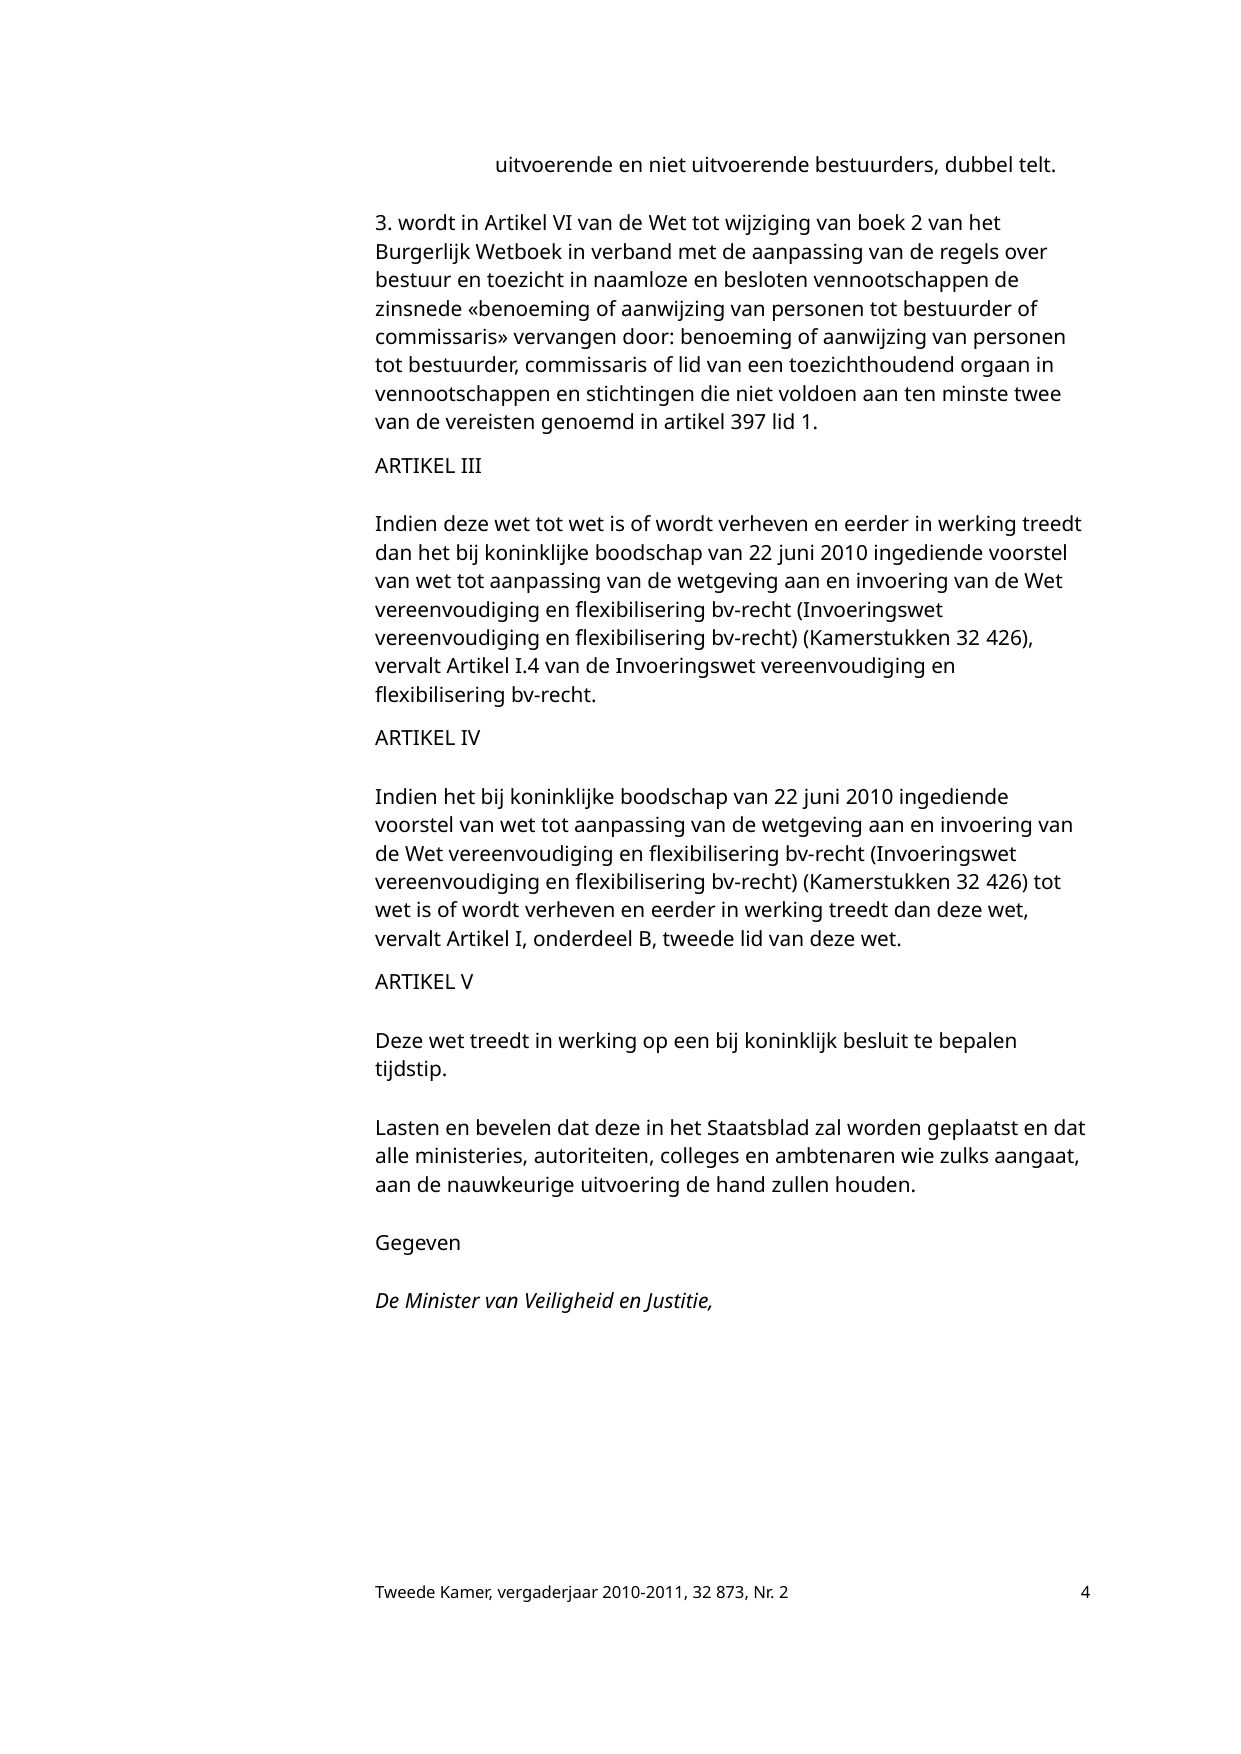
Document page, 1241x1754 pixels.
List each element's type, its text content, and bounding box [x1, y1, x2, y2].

text Lasten en bevelen dat deze in het Staatsblad zal worden geplaatst en dat alle ministeries, autoriteiten, colleges en ambtenaren wie zulks aangaat, aan de nauwkeurige uitvoering de hand zullen houden. [375, 1113, 1090, 1198]
text Deze wet treedt in werking op een bij koninklijk besluit te bepalen tijdstip. [375, 1026, 1090, 1083]
text 3. wordt in Artikel VI van de Wet tot wijziging van boek 2 van het Burgerlijk Wetboek in verband met de aanpassing van de regels over bestuur en toezicht in naamloze en besloten vennootschappen de zinsnede «benoeming of aanwijzing van personen tot bestuurder of commissaris» vervangen door: benoeming of aanwijzing van personen tot bestuurder, commissaris of lid van een toezichthoudend orgaan in vennootschappen en stichtingen die niet voldoen aan ten minste twee van de vereisten genoemd in artikel 397 lid 1. [375, 208, 1090, 436]
text De Minister van Veiligheid en Justitie, [375, 1287, 1090, 1315]
subtitle ARTIKEL V [375, 967, 1090, 996]
text Indien het bij koninklijke boodschap van 22 juni 2010 ingediende voorstel van wet tot aanpassing van de wetgeving aan en invoering van de Wet vereenvoudiging en flexibilisering bv-recht (Invoeringswet vereenvoudiging en flexibilisering bv-recht) (Kamerstukken 32 426) tot wet is of wordt verheven en eerder in werking treedt dan deze wet, vervalt Artikel I, onderdeel B, tweede lid van deze wet. [375, 782, 1090, 952]
subtitle ARTIKEL III [375, 451, 1090, 479]
subtitle ARTIKEL IV [375, 723, 1090, 752]
text Gegeven [375, 1228, 1090, 1257]
list uitvoerende en niet uitvoerende bestuurders, dubbel telt. [420, 150, 1090, 178]
text Indien deze wet tot wet is of wordt verheven en eerder in werking treedt dan het bij koninklijke boodschap van 22 juni 2010 ingediende voorstel van wet tot aanpassing van de wetgeving aan en invoering van de Wet vereenvoudiging en flexibilisering bv-recht (Invoeringswet vereenvoudiging en flexibilisering bv-recht) (Kamerstukken 32 426), vervalt Artikel I.4 van de Invoeringswet vereenvoudiging en flexibilisering bv-recht. [375, 509, 1090, 708]
